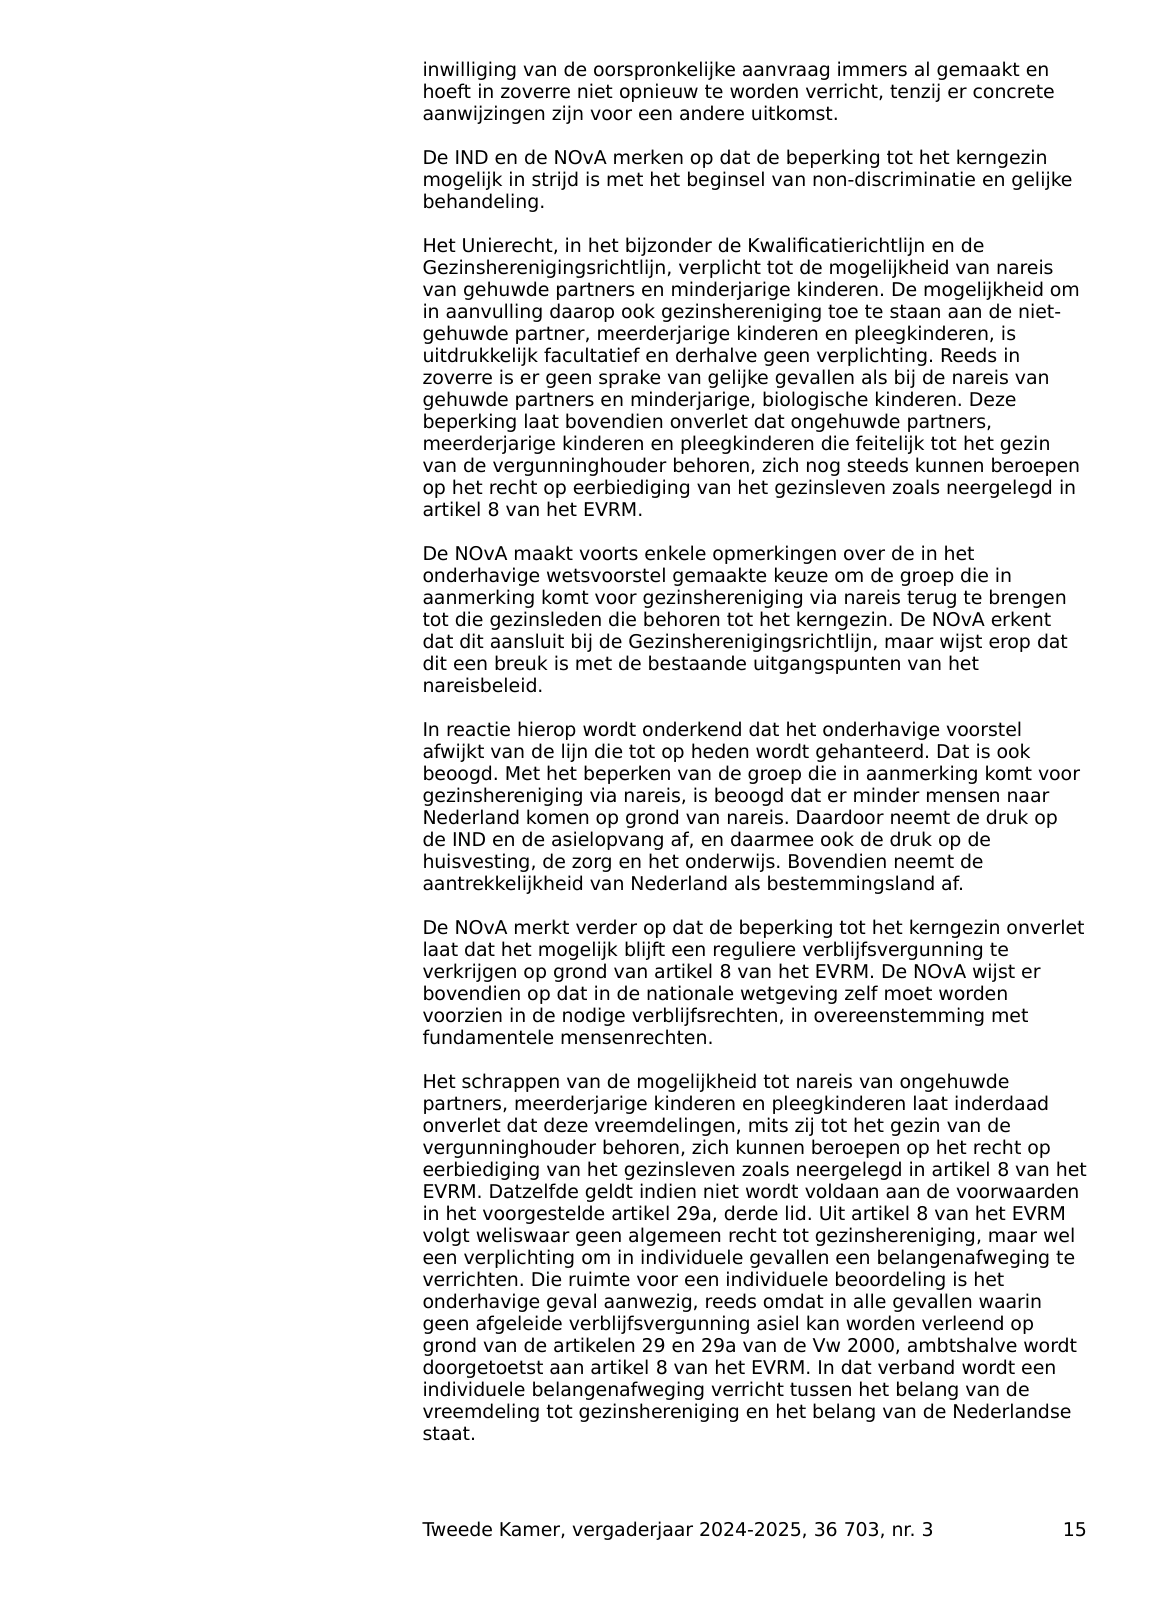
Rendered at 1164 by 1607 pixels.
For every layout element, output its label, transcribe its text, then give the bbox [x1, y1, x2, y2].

text De NOvA maakt voorts enkele opmerkingen over de in het onderhavige wetsvoorstel gemaakte keuze om de groep die in aanmerking komt voor gezinshereniging via nareis terug te brengen tot die gezinsleden die behoren tot het kerngezin. De NOvA erkent dat dit aansluit bij de Gezinsherenigingsrichtlijn, maar wijst erop dat dit een breuk is met de bestaande uitgangspunten van het nareisbeleid. [422, 543, 1087, 697]
text inwilliging van de oorspronkelijke aanvraag immers al gemaakt en hoeft in zoverre niet opnieuw te worden verricht, tenzij er concrete aanwijzingen zijn voor een andere uitkomst. [422, 59, 1087, 125]
text De IND en de NOvA merken op dat de beperking tot het kerngezin mogelijk in strijd is met het beginsel van non-discriminatie en gelijke behandeling. [422, 147, 1087, 213]
text Het Unierecht, in het bijzonder de Kwalificatierichtlijn en de Gezinsherenigingsrichtlijn, verplicht tot de mogelijkheid van nareis van gehuwde partners en minderjarige kinderen. De mogelijkheid om in aanvulling daarop ook gezinshereniging toe te staan aan de niet-gehuwde partner, meerderjarige kinderen en pleegkinderen, is uitdrukkelijk facultatief en derhalve geen verplichting. Reeds in zoverre is er geen sprake van gelijke gevallen als bij de nareis van gehuwde partners en minderjarige, biologische kinderen. Deze beperking laat bovendien onverlet dat ongehuwde partners, meerderjarige kinderen en pleegkinderen die feitelijk tot het gezin van de vergunninghouder behoren, zich nog steeds kunnen beroepen op het recht op eerbiediging van het gezinsleven zoals neergelegd in artikel 8 van het EVRM. [422, 235, 1087, 521]
text Het schrappen van de mogelijkheid tot nareis van ongehuwde partners, meerderjarige kinderen en pleegkinderen laat inderdaad onverlet dat deze vreemdelingen, mits zij tot het gezin van de vergunninghouder behoren, zich kunnen beroepen op het recht op eerbiediging van het gezinsleven zoals neergelegd in artikel 8 van het EVRM. Datzelfde geldt indien niet wordt voldaan aan de voorwaarden in het voorgestelde artikel 29a, derde lid. Uit artikel 8 van het EVRM volgt weliswaar geen algemeen recht tot gezinshereniging, maar wel een verplichting om in individuele gevallen een belangenafweging te verrichten. Die ruimte voor een individuele beoordeling is het onderhavige geval aanwezig, reeds omdat in alle gevallen waarin geen afgeleide verblijfsvergunning asiel kan worden verleend op grond van de artikelen 29 en 29a van de Vw 2000, ambtshalve wordt doorgetoetst aan artikel 8 van het EVRM. In dat verband wordt een individuele belangenafweging verricht tussen het belang van de vreemdeling tot gezinshereniging en het belang van de Nederlandse staat. [422, 1071, 1087, 1445]
text In reactie hierop wordt onderkend dat het onderhavige voorstel afwijkt van de lijn die tot op heden wordt gehanteerd. Dat is ook beoogd. Met het beperken van de groep die in aanmerking komt voor gezinshereniging via nareis, is beoogd dat er minder mensen naar Nederland komen op grond van nareis. Daardoor neemt de druk op de IND en de asielopvang af, en daarmee ook de druk op de huisvesting, de zorg en het onderwijs. Bovendien neemt de aantrekkelijkheid van Nederland als bestemmingsland af. [422, 719, 1087, 895]
text De NOvA merkt verder op dat de beperking tot het kerngezin onverlet laat dat het mogelijk blijft een reguliere verblijfsvergunning te verkrijgen op grond van artikel 8 van het EVRM. De NOvA wijst er bovendien op dat in de nationale wetgeving zelf moet worden voorzien in de nodige verblijfsrechten, in overeenstemming met fundamentele mensenrechten. [422, 917, 1087, 1049]
